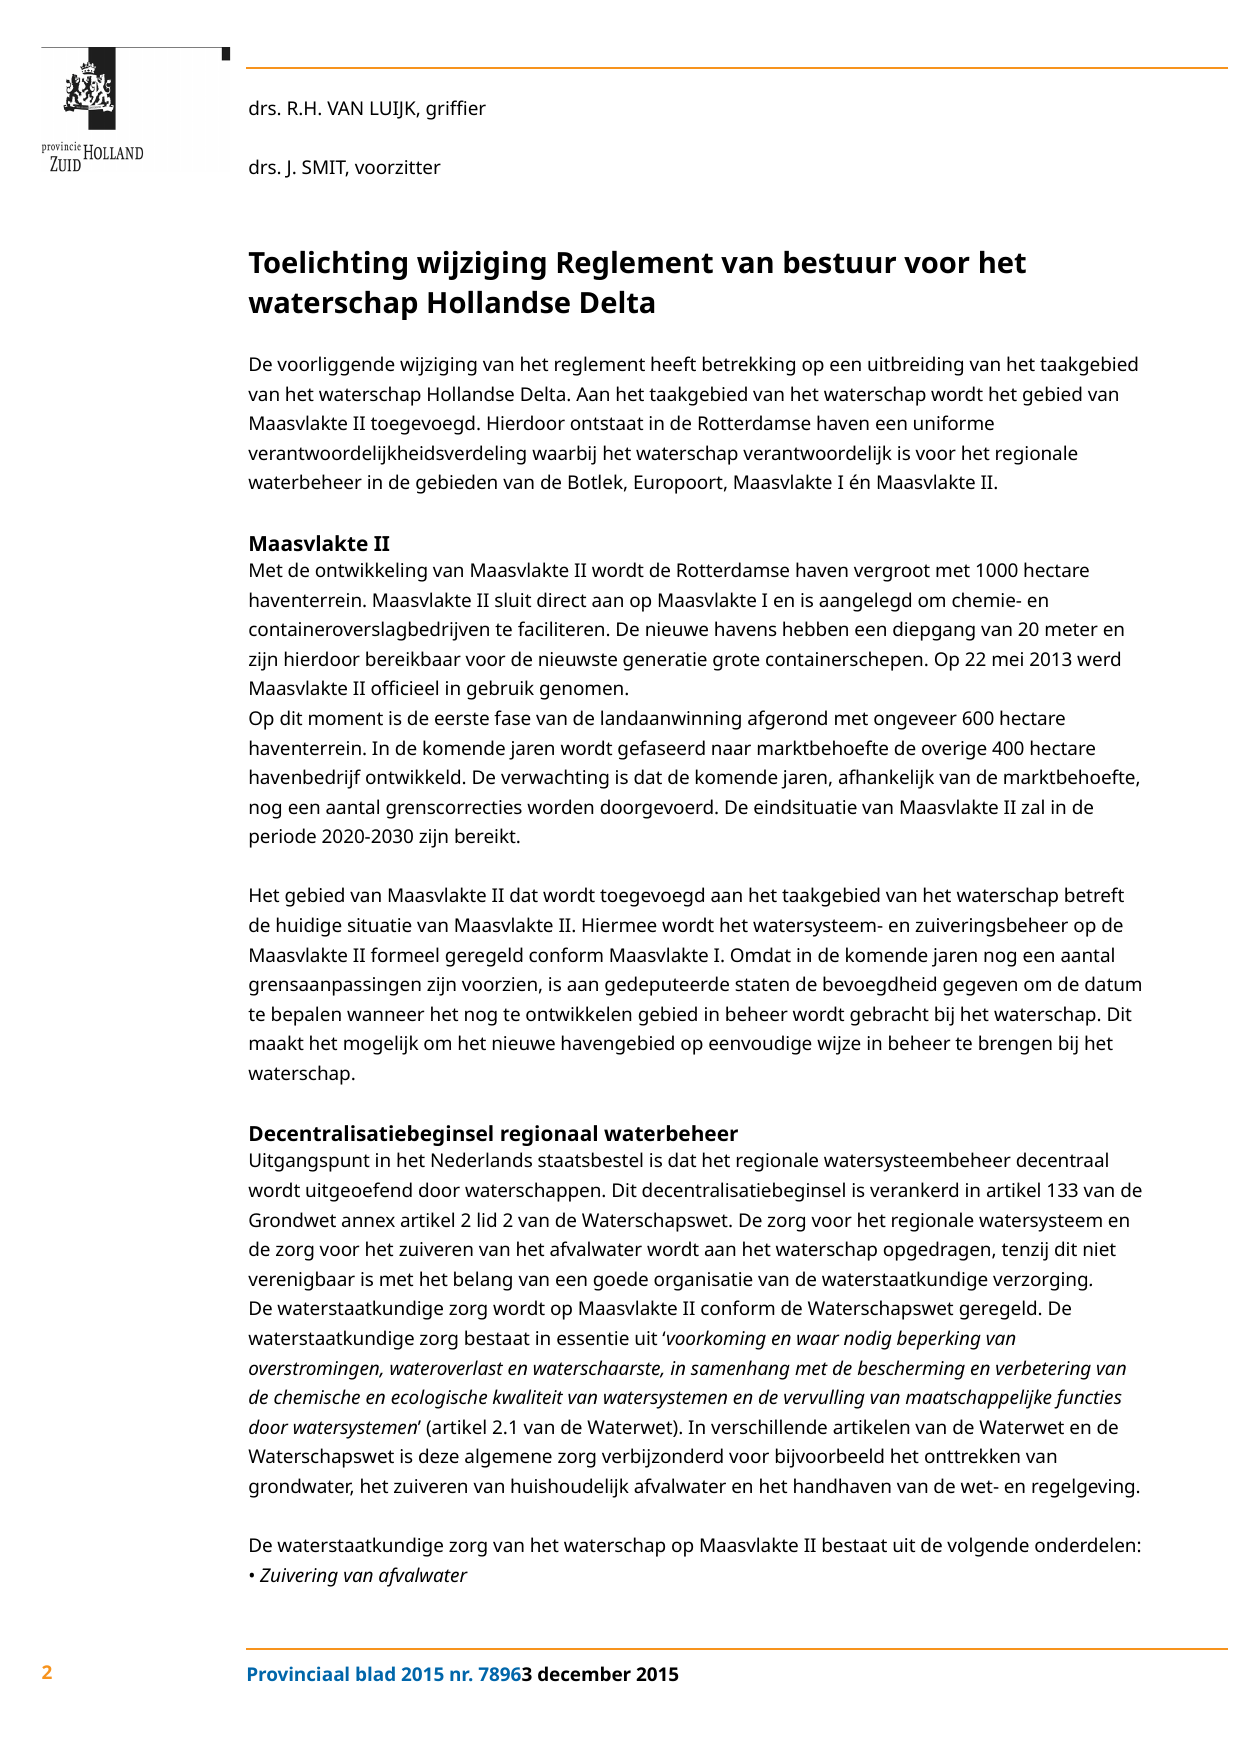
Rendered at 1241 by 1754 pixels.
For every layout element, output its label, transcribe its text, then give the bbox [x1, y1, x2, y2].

text Toelichting wijziging Reglement van bestuur voor het waterschap Hollandse Delta [248, 243, 1152, 322]
text Uitgangspunt in het Nederlands staatsbestel is dat het regionale watersysteembeheer decentraal wordt uitgeoefend door waterschappen. Dit decentralisatiebeginsel is verankerd in artikel 133 van de Grondwet annex artikel 2 lid 2 van de Waterschapswet. De zorg voor het regionale watersysteem en de zorg voor het zuiveren van het afvalwater wordt aan het waterschap opgedragen, tenzij dit niet verenigbaar is met het belang van een goede organisatie van de waterstaatkundige verzorging. [248, 1148, 1152, 1292]
text De waterstaatkundige zorg van het waterschap op Maasvlakte II bestaat uit de volgende onderdelen: [248, 1532, 1152, 1558]
text De voorliggende wijziging van het reglement heeft betrekking op een uitbreiding van het taakgebied van het waterschap Hollandse Delta. Aan het taakgebied van het waterschap wordt het gebied van Maasvlakte II toegevoegd. Hierdoor ontstaat in de Rotterdamse haven een uniforme verantwoordelijkheidsverdeling waarbij het waterschap verantwoordelijk is voor het regionale waterbeheer in de gebieden van de Botlek, Europoort, Maasvlakte I én Maasvlakte II. [248, 351, 1152, 495]
text Decentralisatiebeginsel regionaal waterbeheer [248, 1119, 1152, 1148]
text Op dit moment is de eerste fase van de landaanwinning afgerond met ongeveer 600 hectare haventerrein. In de komende jaren wordt gefaseerd naar marktbehoefte de overige 400 hectare havenbedrijf ontwikkeld. De verwachting is dat de komende jaren, afhankelijk van de marktbehoefte, nog een aantal grenscorrecties worden doorgevoerd. De eindsituatie van Maasvlakte II zal in de periode 2020-2030 zijn bereikt. [248, 705, 1152, 849]
picture [41, 47, 231, 172]
text De waterstaatkundige zorg wordt op Maasvlakte II conform de Waterschapswet geregeld. De waterstaatkundige zorg bestaat in essentie uit ‘voorkoming en waar nodig beperking van overstromingen, wateroverlast en waterschaarste, in samenhang met de bescherming en verbetering van de chemische en ecologische kwaliteit van watersystemen en de vervulling van maatschappelijke functies door watersystemen’ (artikel 2.1 van de Waterwet). In verschillende artikelen van de Waterwet en de Waterschapswet is deze algemene zorg verbijzonderd voor bijvoorbeeld het onttrekken van grondwater, het zuiveren van huishoudelijk afvalwater en het handhaven van de wet- en regelgeving. [248, 1296, 1152, 1499]
text Maasvlakte II [248, 529, 1152, 557]
text Het gebied van Maasvlakte II dat wordt toegevoegd aan het taakgebied van het waterschap betreft de huidige situatie van Maasvlakte II. Hiermee wordt het watersysteem- en zuiveringsbeheer op de Maasvlakte II formeel geregeld conform Maasvlakte I. Omdat in de komende jaren nog een aantal grensaanpassingen zijn voorzien, is aan gedeputeerde staten de bevoegdheid gegeven om de datum te bepalen wanneer het nog te ontwikkelen gebied in beheer wordt gebracht bij het waterschap. Dit maakt het mogelijk om het nieuwe havengebied op eenvoudige wijze in beheer te brengen bij het waterschap. [248, 883, 1152, 1086]
text drs. R.H. VAN LUIJK, griffier [248, 95, 1152, 121]
text drs. J. SMIT, voorzitter [248, 154, 1152, 180]
text Met de ontwikkeling van Maasvlakte II wordt de Rotterdamse haven vergroot met 1000 hectare haventerrein. Maasvlakte II sluit direct aan op Maasvlakte I en is aangelegd om chemie- en containeroverslagbedrijven te faciliteren. De nieuwe havens hebben een diepgang van 20 meter en zijn hierdoor bereikbaar voor de nieuwste generatie grote containerschepen. Op 22 mei 2013 werd Maasvlakte II officieel in gebruik genomen. [248, 557, 1152, 701]
text • Zuivering van afvalwater [248, 1562, 1152, 1588]
